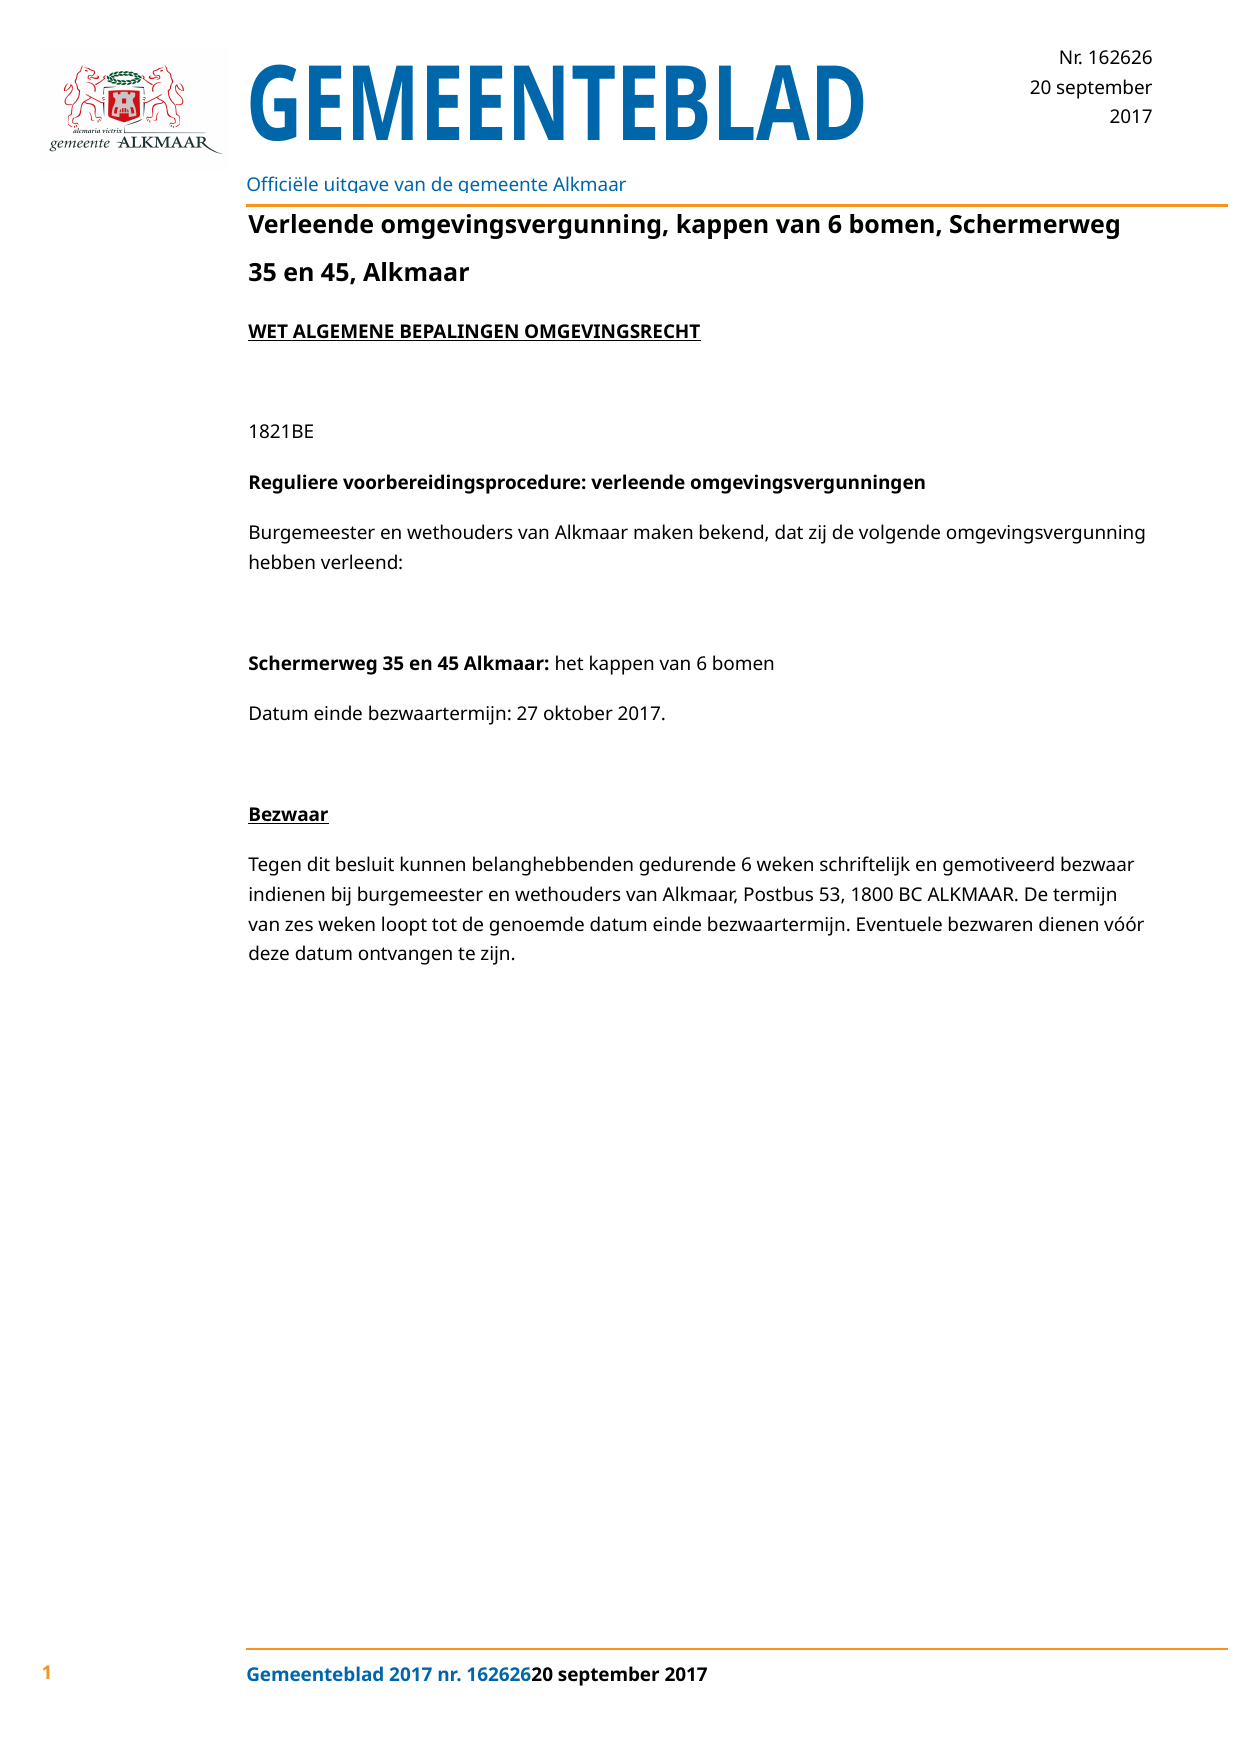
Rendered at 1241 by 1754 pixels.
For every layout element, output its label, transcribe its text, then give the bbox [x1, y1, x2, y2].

text Bezwaar [248, 801, 1152, 827]
text Reguliere voorbereidingsprocedure: verleende omgevingsvergunningen [248, 469, 1152, 495]
text Schermerweg 35 en 45 Alkmaar: het kappen van 6 bomen [248, 650, 1152, 676]
text WET ALGEMENE BEPALINGEN OMGEVINGSRECHT [248, 318, 1152, 344]
text Tegen dit besluit kunnen belanghebbenden gedurende 6 weken schriftelijk en gemotiveerd bezwaar indienen bij burgemeester en wethouders van Alkmaar, Postbus 53, 1800 BC ALKMAAR. De termijn van zes weken loopt tot de genoemde datum einde bezwaartermijn. Eventuele bezwaren dienen vóór deze datum ontvangen te zijn. [248, 852, 1152, 966]
text Verleende omgevingsvergunning, kappen van 6 bomen, Schermerweg 35 en 45, Alkmaar [248, 207, 1152, 288]
text Burgemeester en wethouders van Alkmaar maken bekend, dat zij de volgende omgevingsvergunning hebben verleend: [248, 519, 1152, 575]
picture [41, 47, 231, 172]
text 1821BE [248, 419, 1152, 444]
text Datum einde bezwaartermijn: 27 oktober 2017. [248, 700, 1152, 726]
